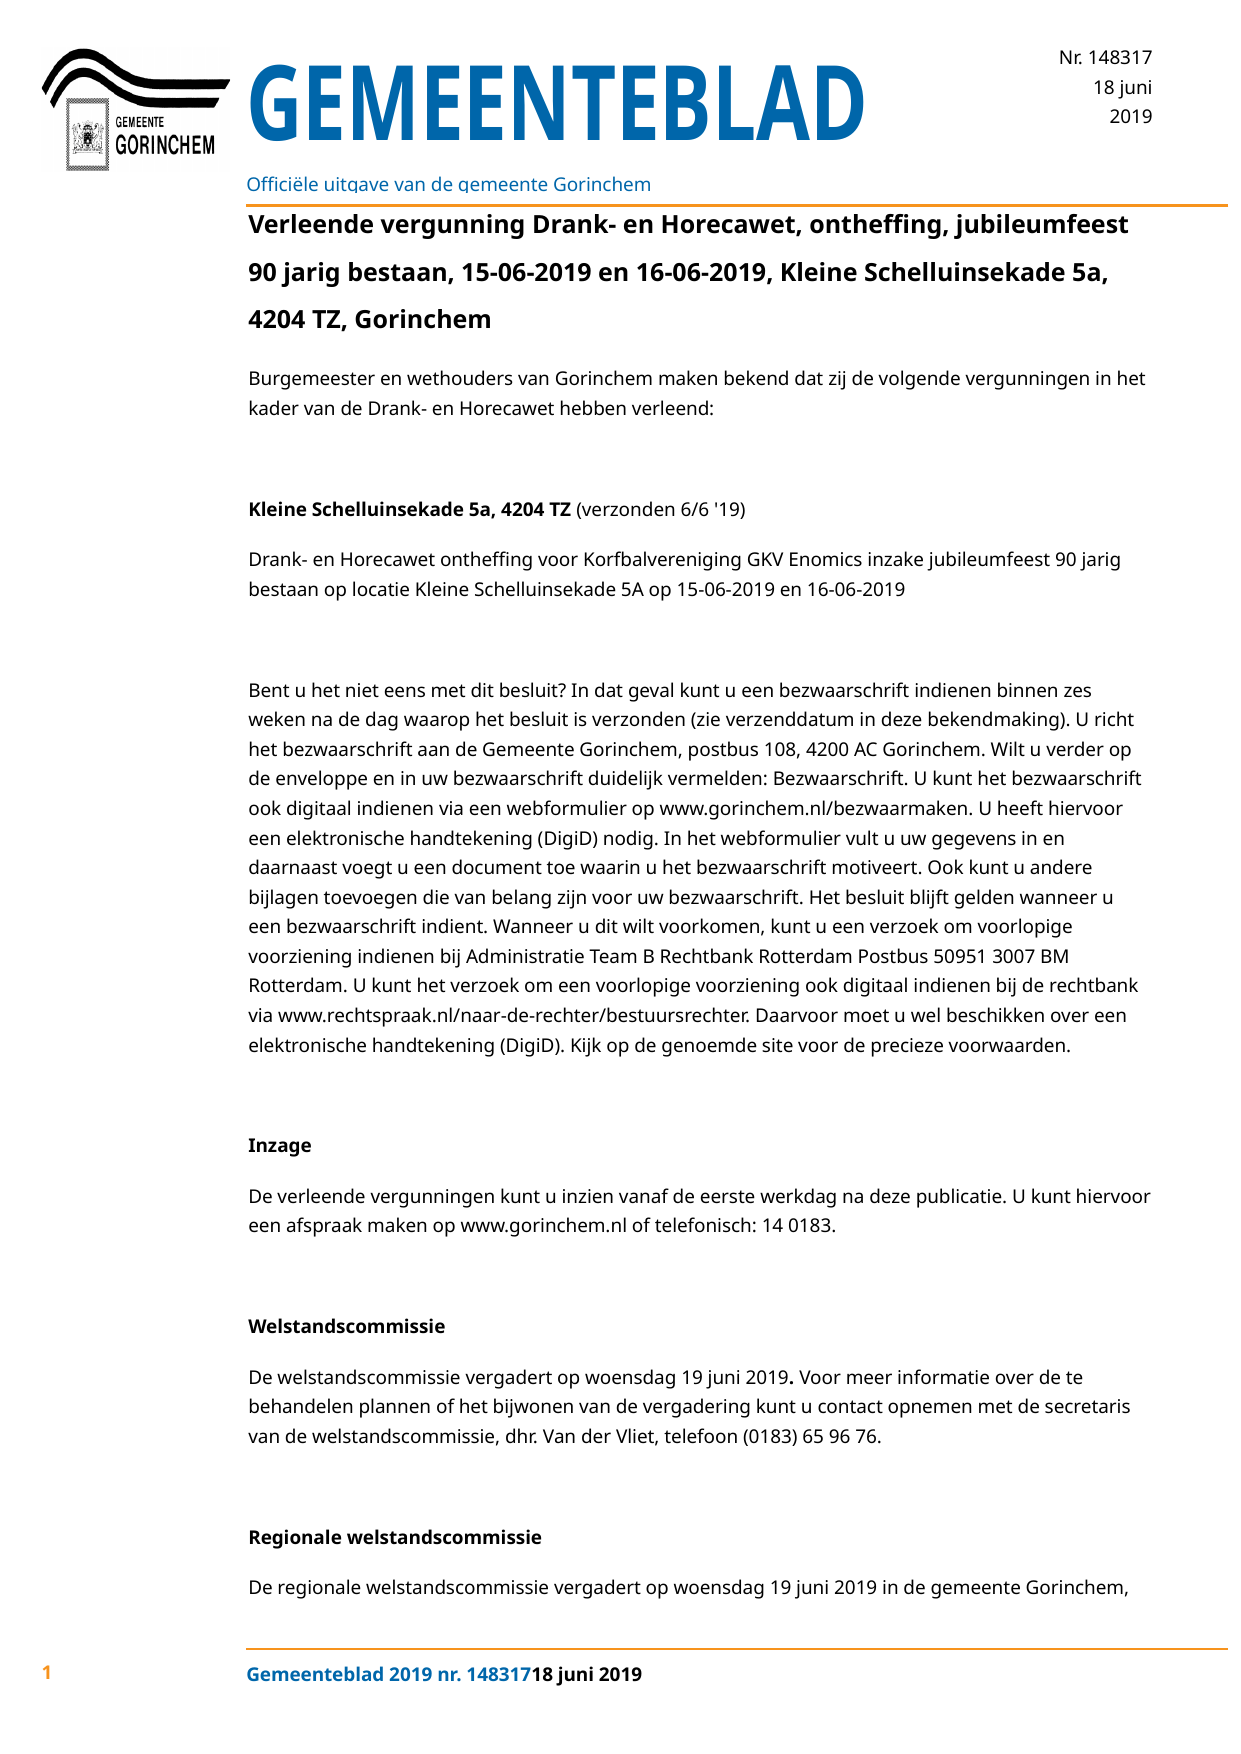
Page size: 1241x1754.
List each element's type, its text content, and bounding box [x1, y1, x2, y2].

text De regionale welstandscommissie vergadert op woensdag 19 juni 2019 in de gemeente Gorinchem, [248, 1574, 1152, 1600]
picture [41, 47, 231, 172]
text Burgemeester en wethouders van Gorinchem maken bekend dat zij de volgende vergunningen in het kader van de Drank- en Horecawet hebben verleend: [248, 366, 1152, 421]
text Regionale welstandscommissie [248, 1524, 1152, 1549]
text Inzage [248, 1133, 1152, 1158]
text Kleine Schelluinsekade 5a, 4204 TZ (verzonden 6/6 '19) [248, 496, 1152, 522]
text Welstandscommissie [248, 1313, 1152, 1339]
text Bent u het niet eens met dit besluit? In dat geval kunt u een bezwaarschrift indienen binnen zes weken na de dag waarop het besluit is verzonden (zie verzenddatum in deze bekendmaking). U richt het bezwaarschrift aan de Gemeente Gorinchem, postbus 108, 4200 AC Gorinchem. Wilt u verder op de enveloppe en in uw bezwaarschrift duidelijk vermelden: Bezwaarschrift. U kunt het bezwaarschrift ook digitaal indienen via een webformulier op www.gorinchem.nl/bezwaarmaken. U heeft hiervoor een elektronische handtekening (DigiD) nodig. In het webformulier vult u uw gegevens in en daarnaast voegt u een document toe waarin u het bezwaarschrift motiveert. Ook kunt u andere bijlagen toevoegen die van belang zijn voor uw bezwaarschrift. Het besluit blijft gelden wanneer u een bezwaarschrift indient. Wanneer u dit wilt voorkomen, kunt u een verzoek om voorlopige voorziening indienen bij Administratie Team B Rechtbank Rotterdam Postbus 50951 3007 BM Rotterdam. U kunt het verzoek om een voorlopige voorziening ook digitaal indienen bij de rechtbank via www.rechtspraak.nl/naar-de-rechter/bestuursrechter. Daarvoor moet u wel beschikken over een elektronische handtekening (DigiD). Kijk op de genoemde site voor de precieze voorwaarden. [248, 677, 1152, 1057]
text De welstandscommissie vergadert op woensdag 19 juni 2019. Voor meer informatie over de te behandelen plannen of het bijwonen van de vergadering kunt u contact opnemen met de secretaris van de welstandscommissie, dhr. Van der Vliet, telefoon (0183) 65 96 76. [248, 1364, 1152, 1449]
text De verleende vergunningen kunt u inzien vanaf de eerste werkdag na deze publicatie. U kunt hiervoor een afspraak maken op www.gorinchem.nl of telefonisch: 14 0183. [248, 1183, 1152, 1238]
text Drank- en Horecawet ontheffing voor Korfbalvereniging GKV Enomics inzake jubileumfeest 90 jarig bestaan op locatie Kleine Schelluinsekade 5A op 15-06-2019 en 16-06-2019 [248, 546, 1152, 602]
text Verleende vergunning Drank- en Horecawet, ontheffing, jubileumfeest 90 jarig bestaan, 15-06-2019 en 16-06-2019, Kleine Schelluinsekade 5a, 4204 TZ, Gorinchem [248, 207, 1152, 336]
